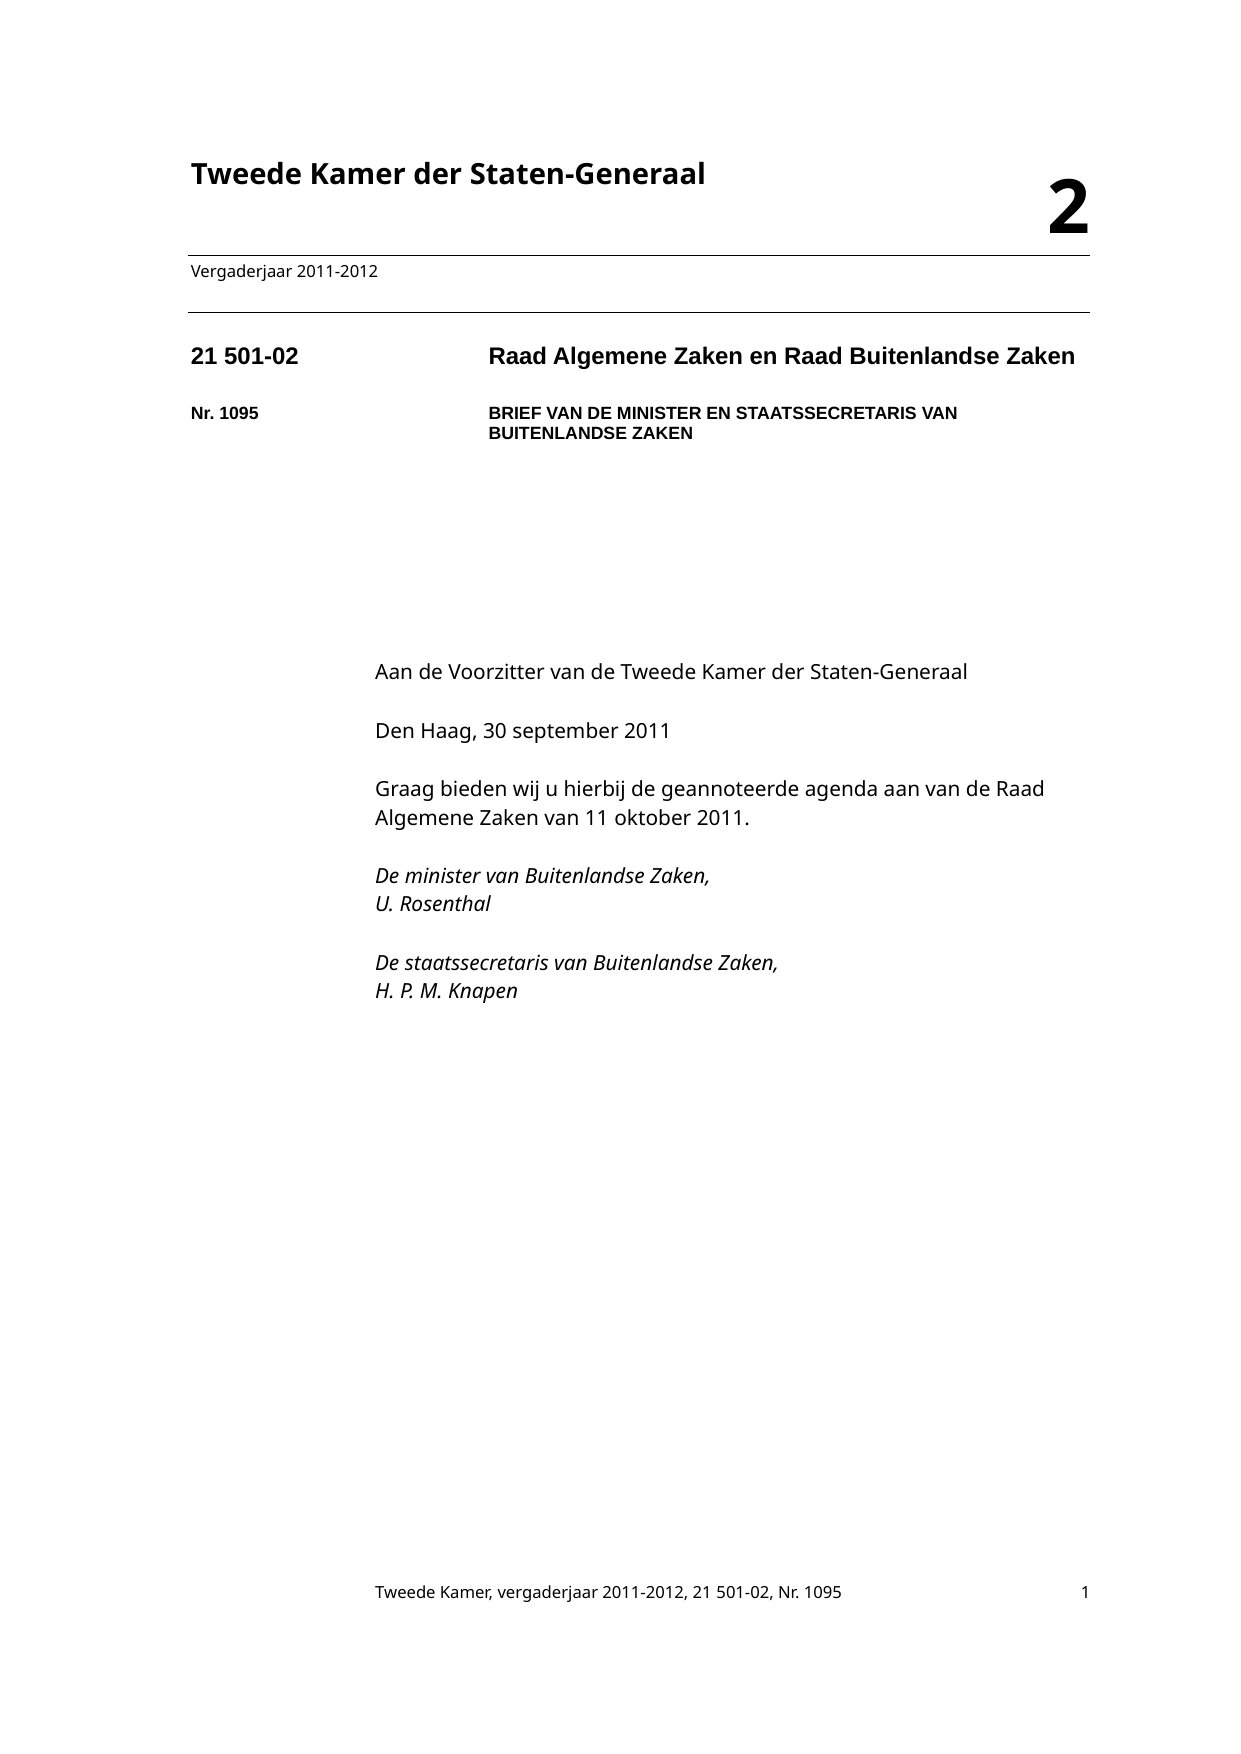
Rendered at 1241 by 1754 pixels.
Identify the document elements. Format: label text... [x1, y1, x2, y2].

table_cell Vergaderjaar 2011-2012 [188, 256, 485, 312]
table_header 2 [910, 150, 1090, 255]
text Den Haag, 30 september 2011 [375, 716, 1090, 744]
table_cell Nr. 1095 [188, 399, 485, 539]
table_cell Raad Algemene Zaken en Raad Buitenlandse Zaken [485, 339, 1090, 399]
text U. Rosenthal [375, 889, 1090, 918]
table_cell [485, 313, 1090, 339]
text De staatssecretaris van Buitenlandse Zaken, [375, 948, 1090, 976]
text Aan de Voorzitter van de Tweede Kamer der Staten-Generaal [375, 657, 1090, 686]
text H. P. M. Knapen [375, 976, 1090, 1005]
table_cell 21 501-02 [188, 339, 485, 399]
text Graag bieden wij u hierbij de geannoteerde agenda aan van de Raad Algemene Zaken van 11 oktober 2011. [375, 774, 1090, 831]
table_header Tweede Kamer der Staten-Generaal [188, 150, 909, 255]
text De minister van Buitenlandse Zaken, [375, 861, 1090, 889]
table_cell [188, 313, 485, 339]
table_cell [485, 256, 1090, 312]
table_cell BRIEF VAN DE MINISTER EN STAATSSECRETARIS VAN BUITENLANDSE ZAKEN [485, 399, 1090, 539]
